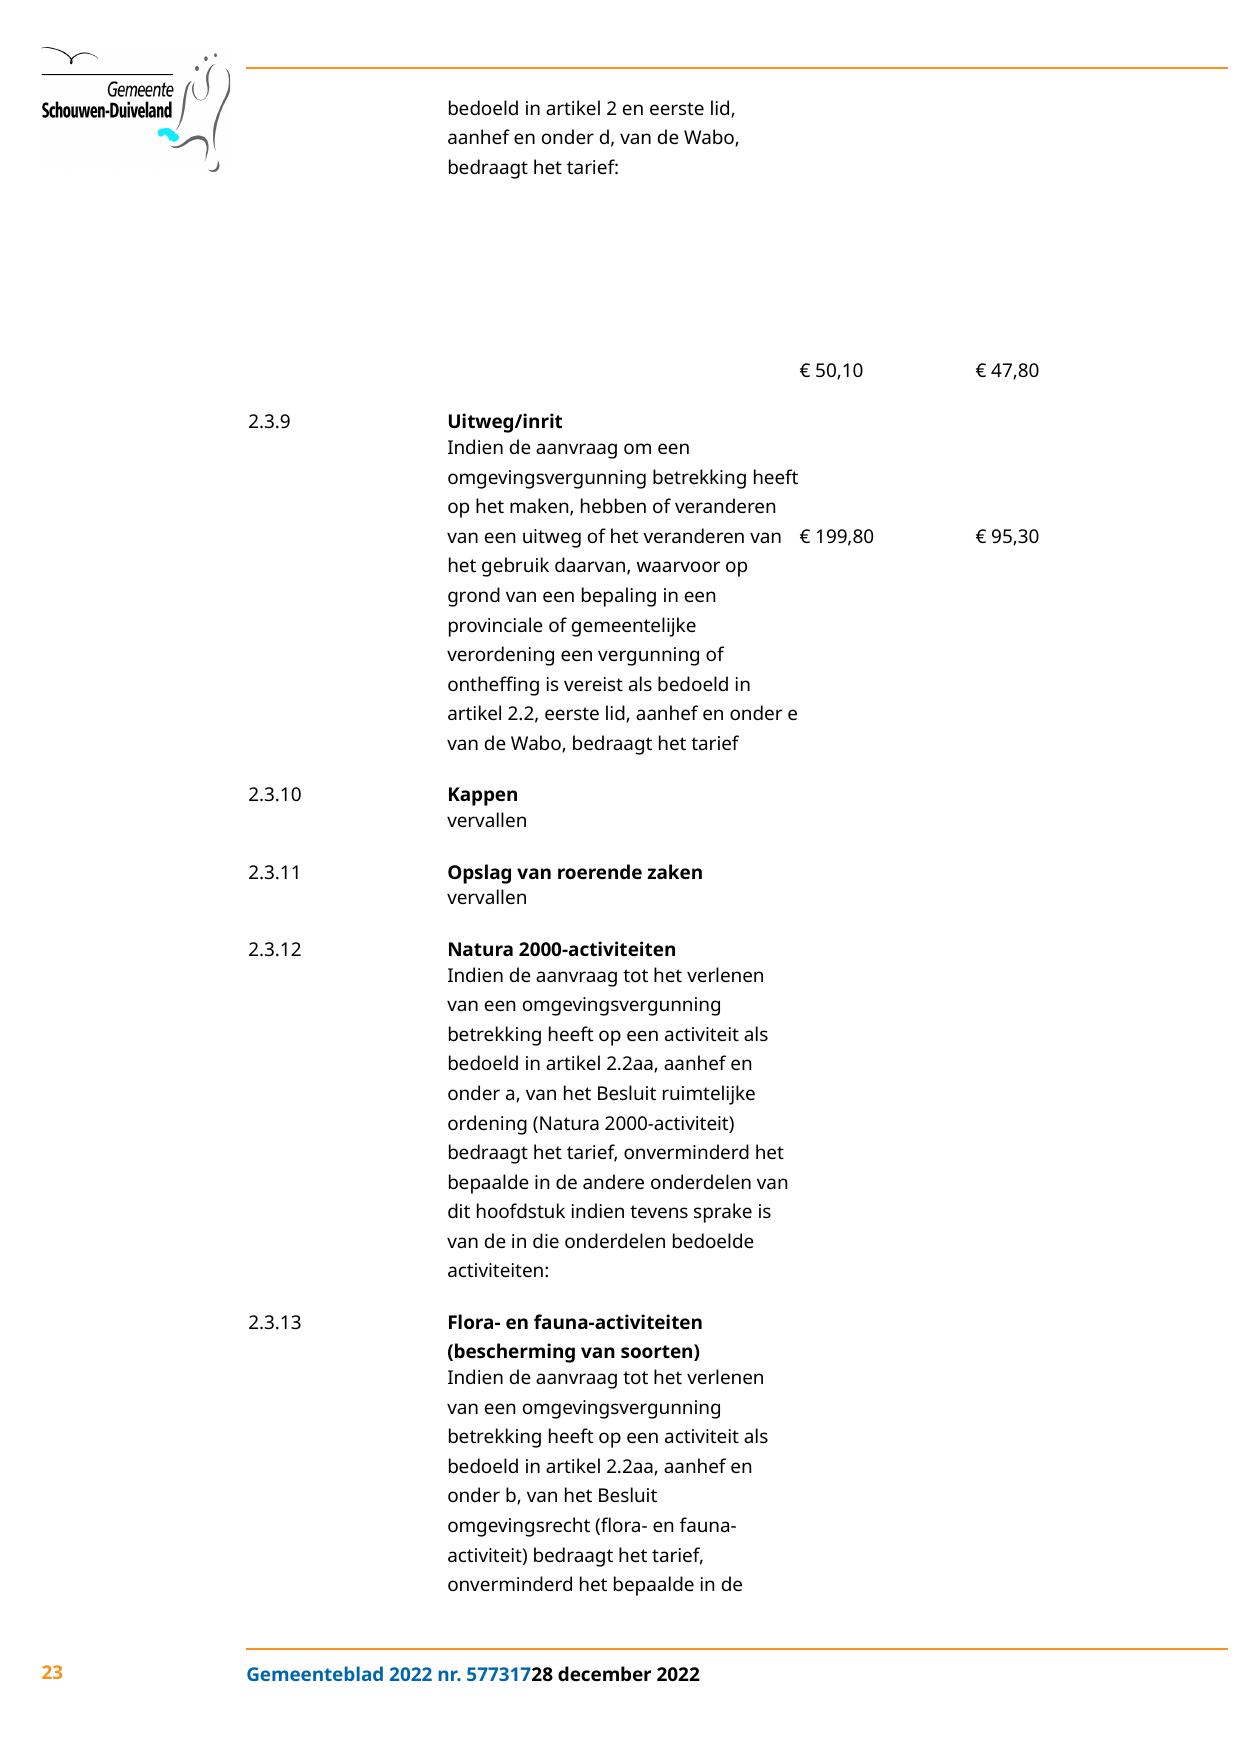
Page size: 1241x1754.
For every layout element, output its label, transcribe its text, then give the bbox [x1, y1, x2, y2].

table_cell [799, 782, 975, 807]
table_cell bedoeld in artikel 2 en eerste lid, aanhef en onder d, van de Wabo, bedraagt het tarief: [447, 95, 799, 180]
table_cell Natura 2000-activiteiten [447, 936, 799, 962]
table_cell Flora- en fauna-activiteiten (bescherming van soorten) [447, 1309, 799, 1364]
table_cell vervallen [447, 808, 799, 833]
table_cell [975, 95, 1152, 180]
table_cell [447, 383, 799, 409]
table_cell [975, 885, 1152, 910]
table_cell [975, 833, 1152, 859]
table_cell Indien de aanvraag tot het verlenen van een omgevingsvergunning betrekking heeft op een activiteit als bedoeld in artikel 2.2aa, aanhef en onder a, van het Besluit ruimtelijke ordening (Natura 2000-activiteit) bedraagt het tarief, onverminderd het bepaalde in de andere onderdelen van dit hoofdstuk indien tevens sprake is van de in die onderdelen bedoelde activiteiten: [447, 962, 799, 1283]
table_cell € 95,30 [975, 434, 1152, 756]
table_cell [799, 885, 975, 910]
table_cell Indien de aanvraag tot het verlenen van een omgevingsvergunning betrekking heeft op een activiteit als bedoeld in artikel 2.2aa, aanhef en onder b, van het Besluit omgevingsrecht (flora- en fauna-activiteit) bedraagt het tarief, onverminderd het bepaalde in de [447, 1364, 799, 1597]
table_cell [799, 1364, 975, 1597]
table_cell [975, 782, 1152, 807]
table_cell [975, 1364, 1152, 1597]
table_cell [799, 1309, 975, 1364]
table_cell [799, 936, 975, 962]
table_cell [248, 434, 447, 756]
table_cell 2.3.9 [248, 409, 447, 434]
table_cell Uitweg/inrit [447, 409, 799, 434]
table_cell [799, 808, 975, 833]
table_cell 2.3.10 [248, 782, 447, 807]
table_cell Kappen [447, 782, 799, 807]
table_cell 2.3.12 [248, 936, 447, 962]
table_cell 2.3.11 [248, 859, 447, 884]
table_cell [975, 936, 1152, 962]
table_cell [447, 910, 799, 936]
table_cell [799, 409, 975, 434]
table_cell [248, 885, 447, 910]
table_cell [248, 1283, 447, 1309]
table_cell € 47,80 [975, 180, 1152, 383]
table_cell € 199,80 [799, 434, 975, 756]
table_cell [248, 833, 447, 859]
table_cell [447, 1283, 799, 1309]
table_cell € 50,10 [799, 180, 975, 383]
table_cell Indien de aanvraag om een omgevingsvergunning betrekking heeft op het maken, hebben of veranderen van een uitweg of het veranderen van het gebruik daarvan, waarvoor op grond van een bepaling in een provinciale of gemeentelijke verordening een vergunning of ontheffing is vereist als bedoeld in artikel 2.2, eerste lid, aanhef en onder e van de Wabo, bedraagt het tarief [447, 434, 799, 756]
table_cell [799, 1283, 975, 1309]
table_cell [248, 95, 447, 180]
table_cell vervallen [447, 885, 799, 910]
table_cell [975, 1283, 1152, 1309]
table_cell [975, 808, 1152, 833]
table_cell [248, 756, 447, 782]
table_cell [248, 808, 447, 833]
picture [41, 47, 231, 172]
table_cell [799, 833, 975, 859]
table_cell [799, 383, 975, 409]
table_cell [447, 180, 799, 383]
table_cell [975, 1309, 1152, 1364]
table_cell [975, 859, 1152, 884]
table_cell [799, 962, 975, 1283]
table_cell [975, 910, 1152, 936]
table_cell [799, 756, 975, 782]
table_cell [248, 383, 447, 409]
table_cell [248, 180, 447, 383]
table_cell [975, 962, 1152, 1283]
table_cell [447, 833, 799, 859]
table_cell [799, 95, 975, 180]
table_cell 2.3.13 [248, 1309, 447, 1364]
table_cell [799, 859, 975, 884]
table_cell [248, 962, 447, 1283]
table_cell Opslag van roerende zaken [447, 859, 799, 884]
table_cell [248, 1364, 447, 1597]
table_cell [975, 756, 1152, 782]
table_cell [248, 910, 447, 936]
table_cell [799, 910, 975, 936]
table_cell [975, 409, 1152, 434]
table_cell [975, 383, 1152, 409]
table_cell [447, 756, 799, 782]
